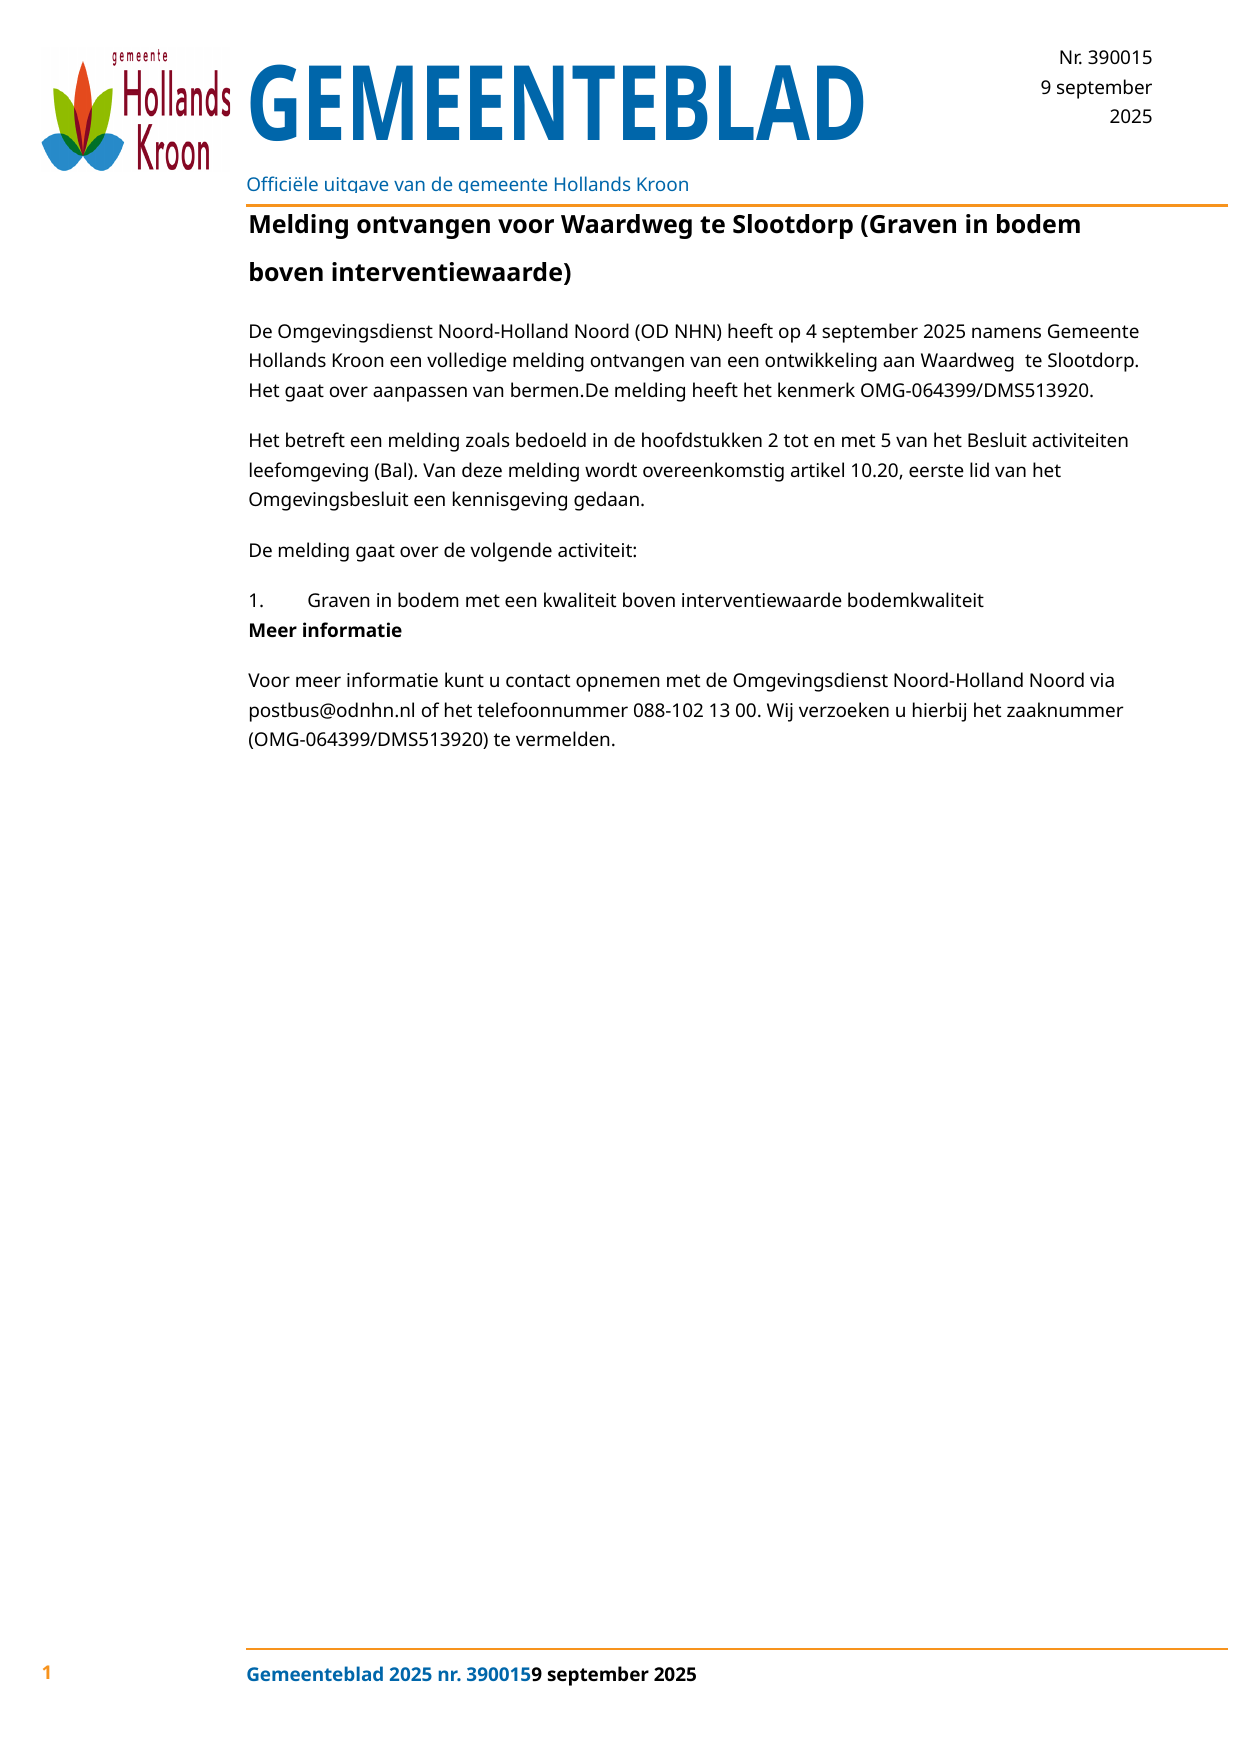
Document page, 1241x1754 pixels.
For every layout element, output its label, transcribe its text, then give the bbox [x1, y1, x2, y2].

picture [41, 47, 231, 172]
text De Omgevingsdienst Noord-Holland Noord (OD NHN) heeft op 4 september 2025 namens Gemeente Hollands Kroon een volledige melding ontvangen van een ontwikkeling aan Waardweg te Slootdorp. Het gaat over aanpassen van bermen.De melding heeft het kenmerk OMG-064399/DMS513920. [248, 318, 1152, 403]
text Voor meer informatie kunt u contact opnemen met de Omgevingsdienst Noord-Holland Noord via postbus@odnhn.nl of het telefoonnummer 088-102 13 00. Wij verzoeken u hierbij het zaaknummer (OMG-064399/DMS513920) te vermelden. [248, 667, 1152, 752]
text Meer informatie [248, 617, 1152, 643]
text Melding ontvangen voor Waardweg te Slootdorp (Graven in bodem boven interventiewaarde) [248, 207, 1152, 288]
text Het betreft een melding zoals bedoeld in de hoofdstukken 2 tot en met 5 van het Besluit activiteiten leefomgeving (Bal). Van deze melding wordt overeenkomstig artikel 10.20, eerste lid van het Omgevingsbesluit een kennisgeving gedaan. [248, 427, 1152, 512]
list Graven in bodem met een kwaliteit boven interventiewaarde bodemkwaliteit [248, 587, 1152, 613]
text De melding gaat over de volgende activiteit: [248, 537, 1152, 563]
